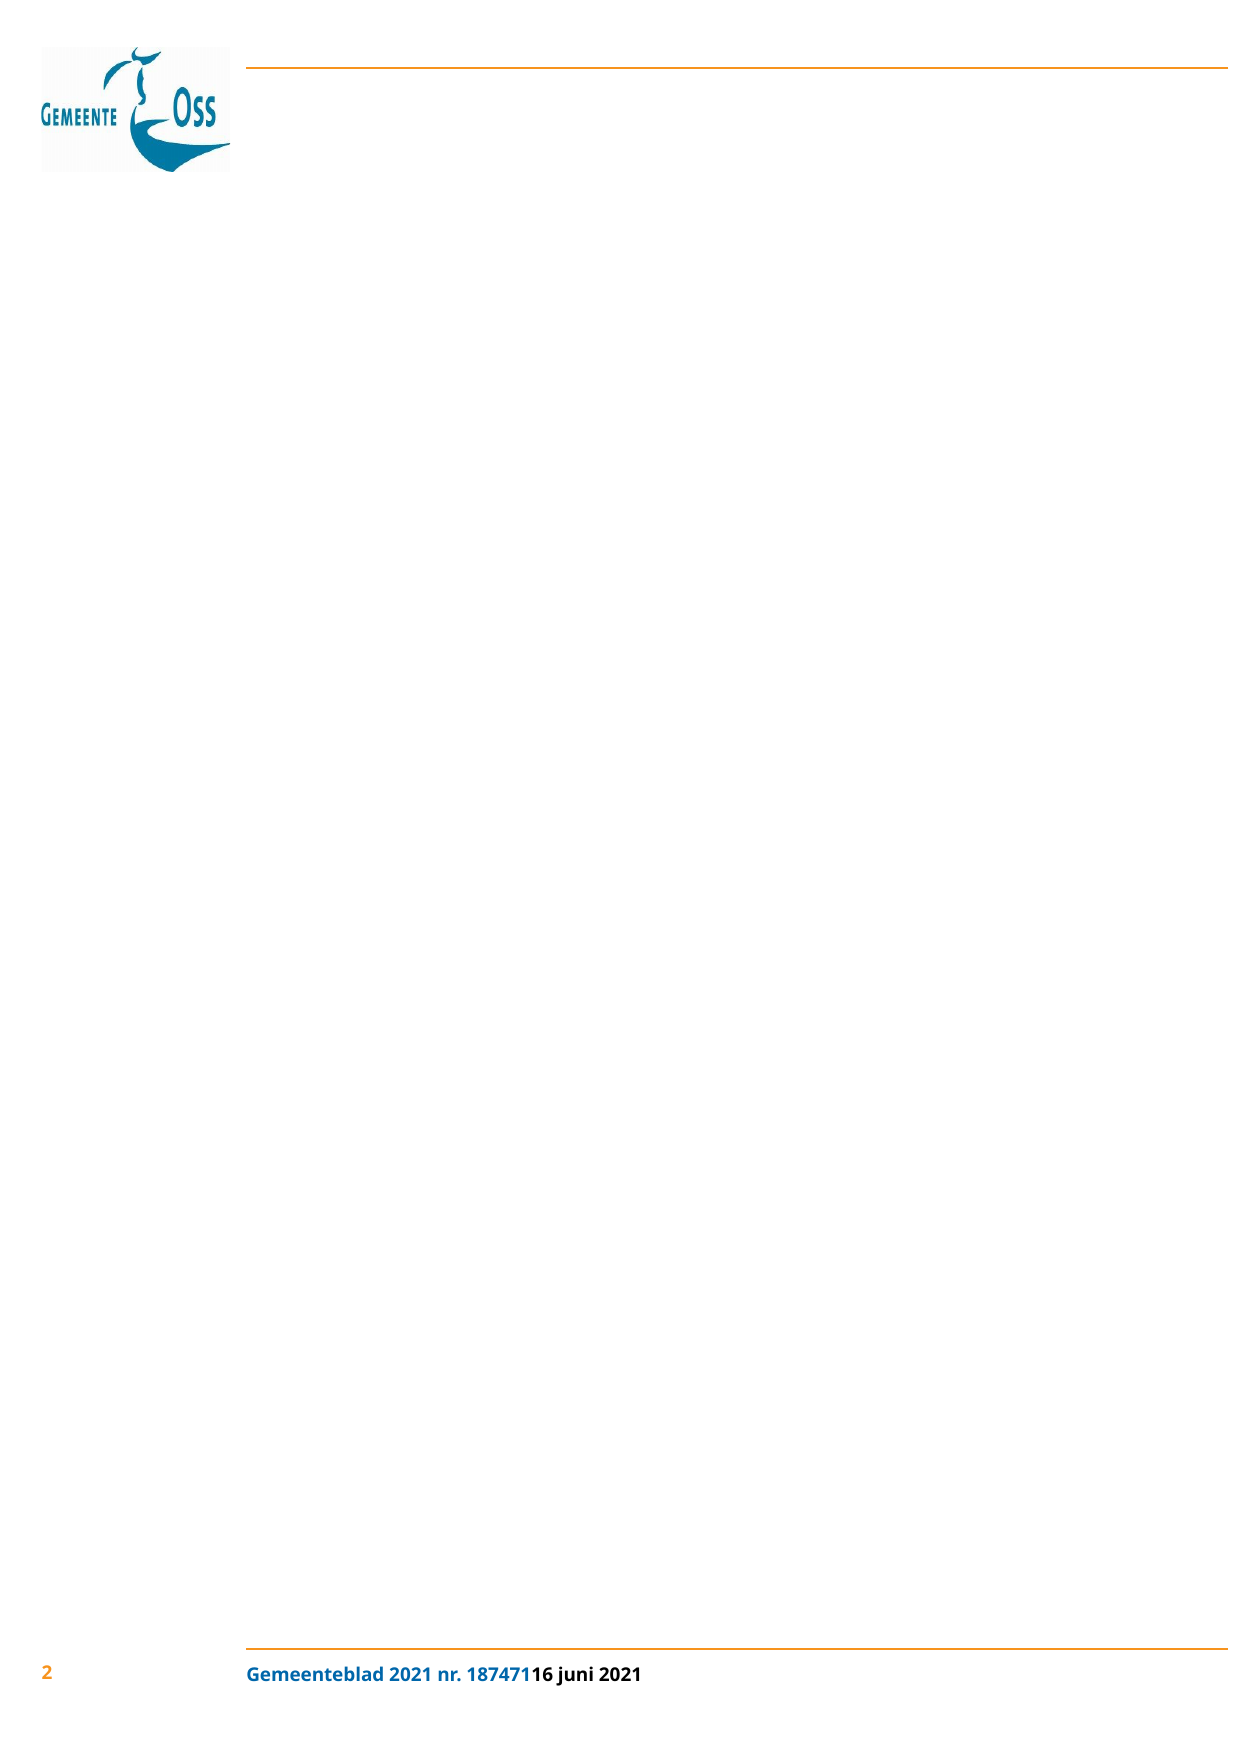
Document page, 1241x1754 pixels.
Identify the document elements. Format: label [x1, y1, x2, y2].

picture [41, 47, 231, 172]
